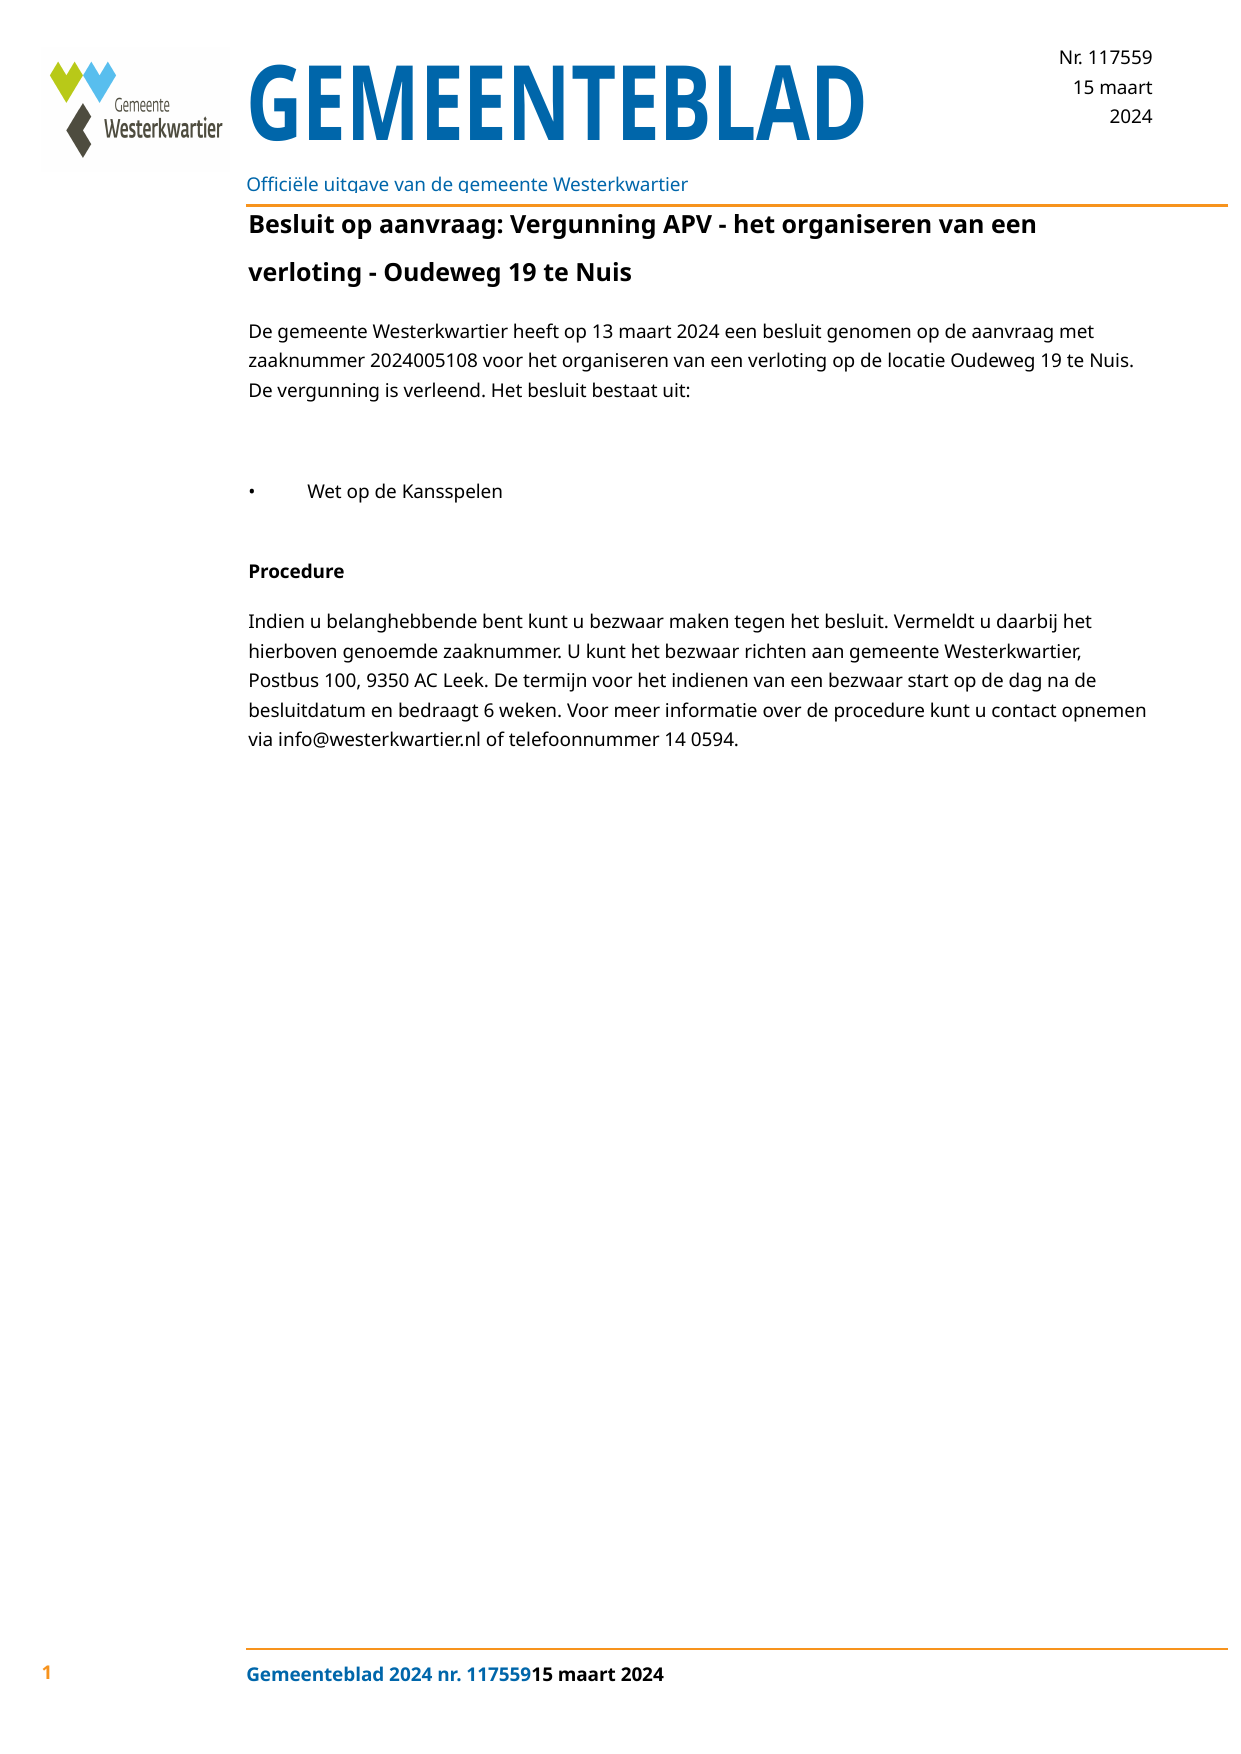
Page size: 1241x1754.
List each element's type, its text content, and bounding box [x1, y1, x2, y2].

picture [41, 47, 231, 172]
list Wet op de Kansspelen [248, 478, 1152, 504]
text Indien u belanghebbende bent kunt u bezwaar maken tegen het besluit. Vermeldt u daarbij het hierboven genoemde zaaknummer. U kunt het bezwaar richten aan gemeente Westerkwartier, Postbus 100, 9350 AC Leek. De termijn voor het indienen van een bezwaar start op de dag na de besluitdatum en bedraagt 6 weken. Voor meer informatie over de procedure kunt u contact opnemen via info@westerkwartier.nl of telefoonnummer 14 0594. [248, 608, 1152, 752]
text Procedure [248, 558, 1152, 584]
text De gemeente Westerkwartier heeft op 13 maart 2024 een besluit genomen op de aanvraag met zaaknummer 2024005108 voor het organiseren van een verloting op de locatie Oudeweg 19 te Nuis. De vergunning is verleend. Het besluit bestaat uit: [248, 318, 1152, 403]
text Besluit op aanvraag: Vergunning APV - het organiseren van een verloting - Oudeweg 19 te Nuis [248, 207, 1152, 288]
